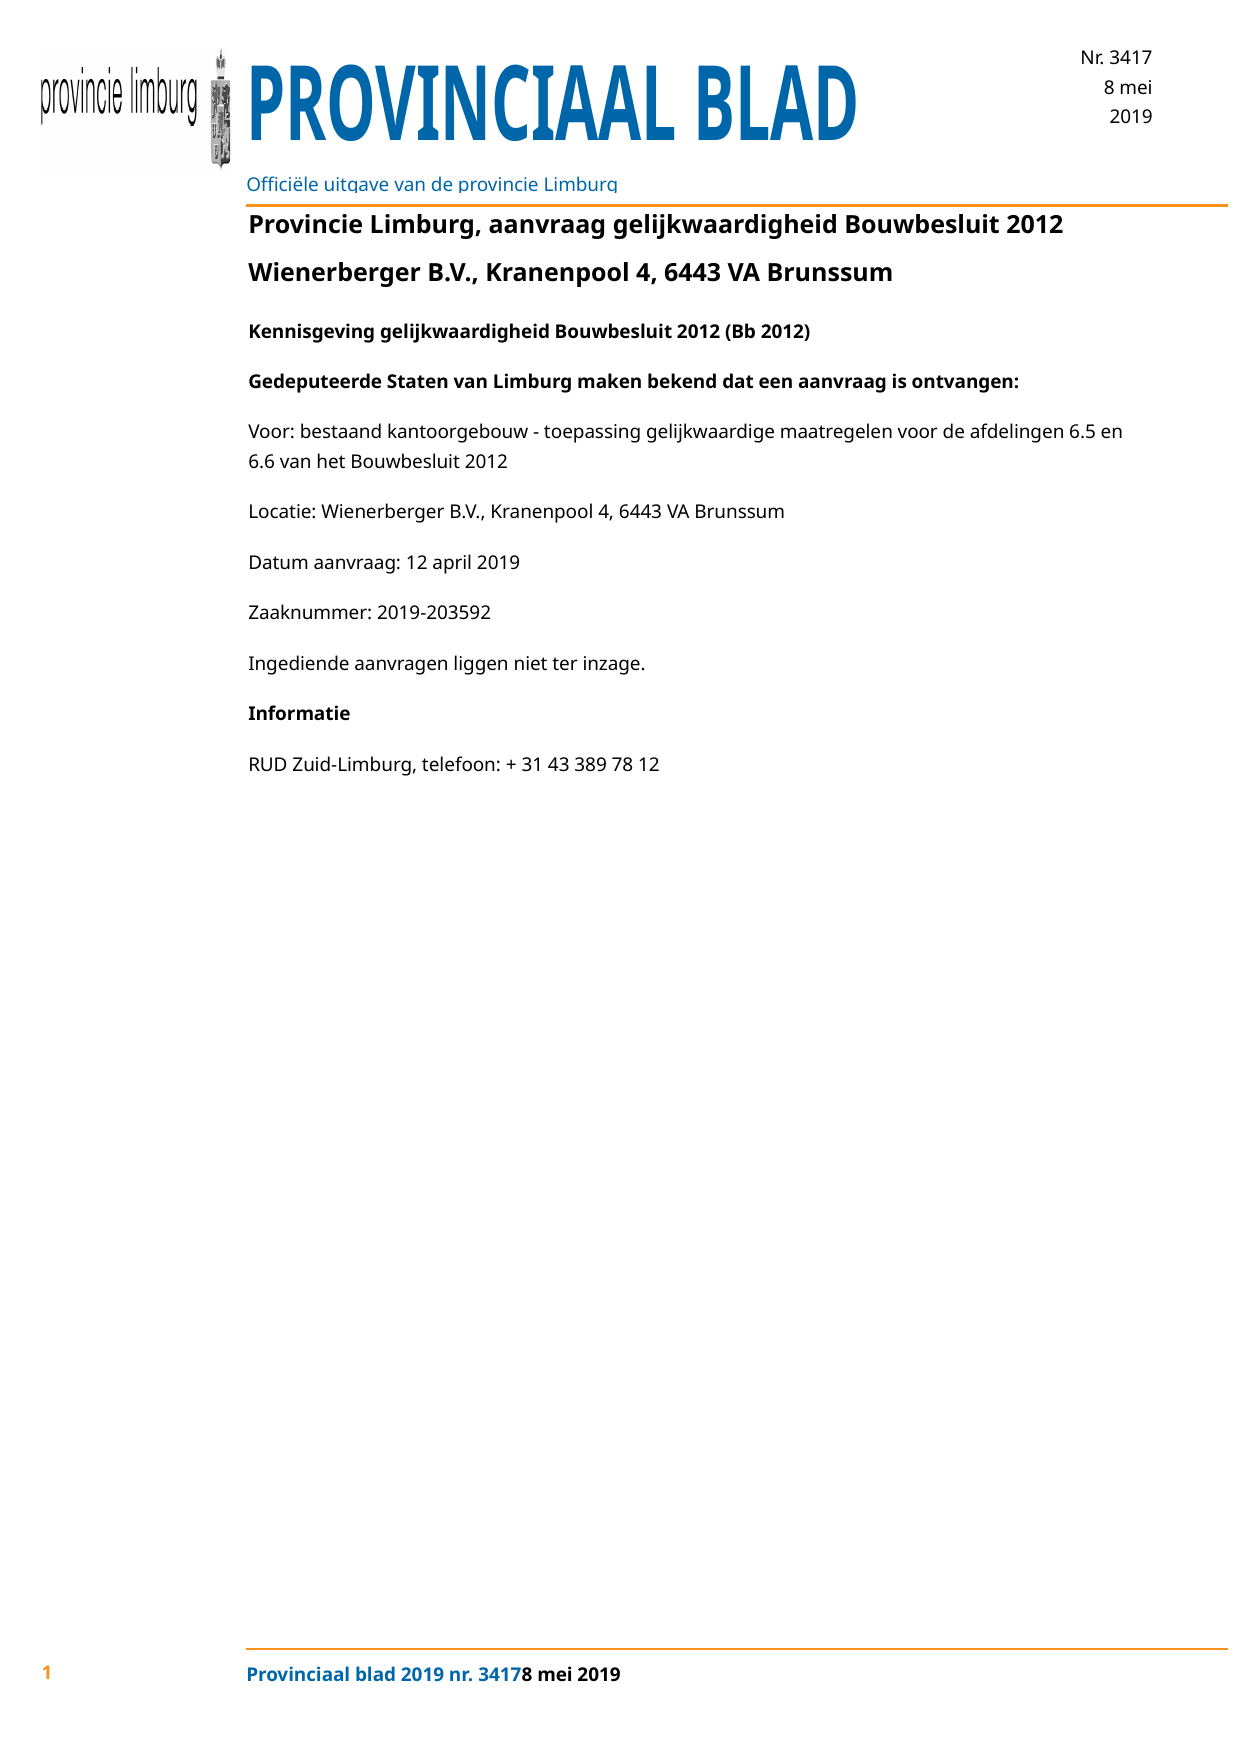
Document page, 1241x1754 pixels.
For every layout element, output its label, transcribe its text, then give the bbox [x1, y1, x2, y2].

text Gedeputeerde Staten van Limburg maken bekend dat een aanvraag is ontvangen: [248, 368, 1152, 394]
text Kennisgeving gelijkwaardigheid Bouwbesluit 2012 (Bb 2012) [248, 318, 1152, 344]
text Informatie [248, 700, 1152, 726]
text Ingediende aanvragen liggen niet ter inzage. [248, 650, 1152, 676]
text Zaaknummer: 2019-203592 [248, 599, 1152, 625]
picture [41, 47, 231, 172]
text Provincie Limburg, aanvraag gelijkwaardigheid Bouwbesluit 2012 Wienerberger B.V., Kranenpool 4, 6443 VA Brunssum [248, 207, 1152, 288]
text RUD Zuid-Limburg, telefoon: + 31 43 389 78 12 [248, 751, 1152, 777]
text Locatie: Wienerberger B.V., Kranenpool 4, 6443 VA Brunssum [248, 499, 1152, 524]
text Voor: bestaand kantoorgebouw - toepassing gelijkwaardige maatregelen voor de afdelingen 6.5 en 6.6 van het Bouwbesluit 2012 [248, 419, 1152, 474]
text Datum aanvraag: 12 april 2019 [248, 549, 1152, 575]
